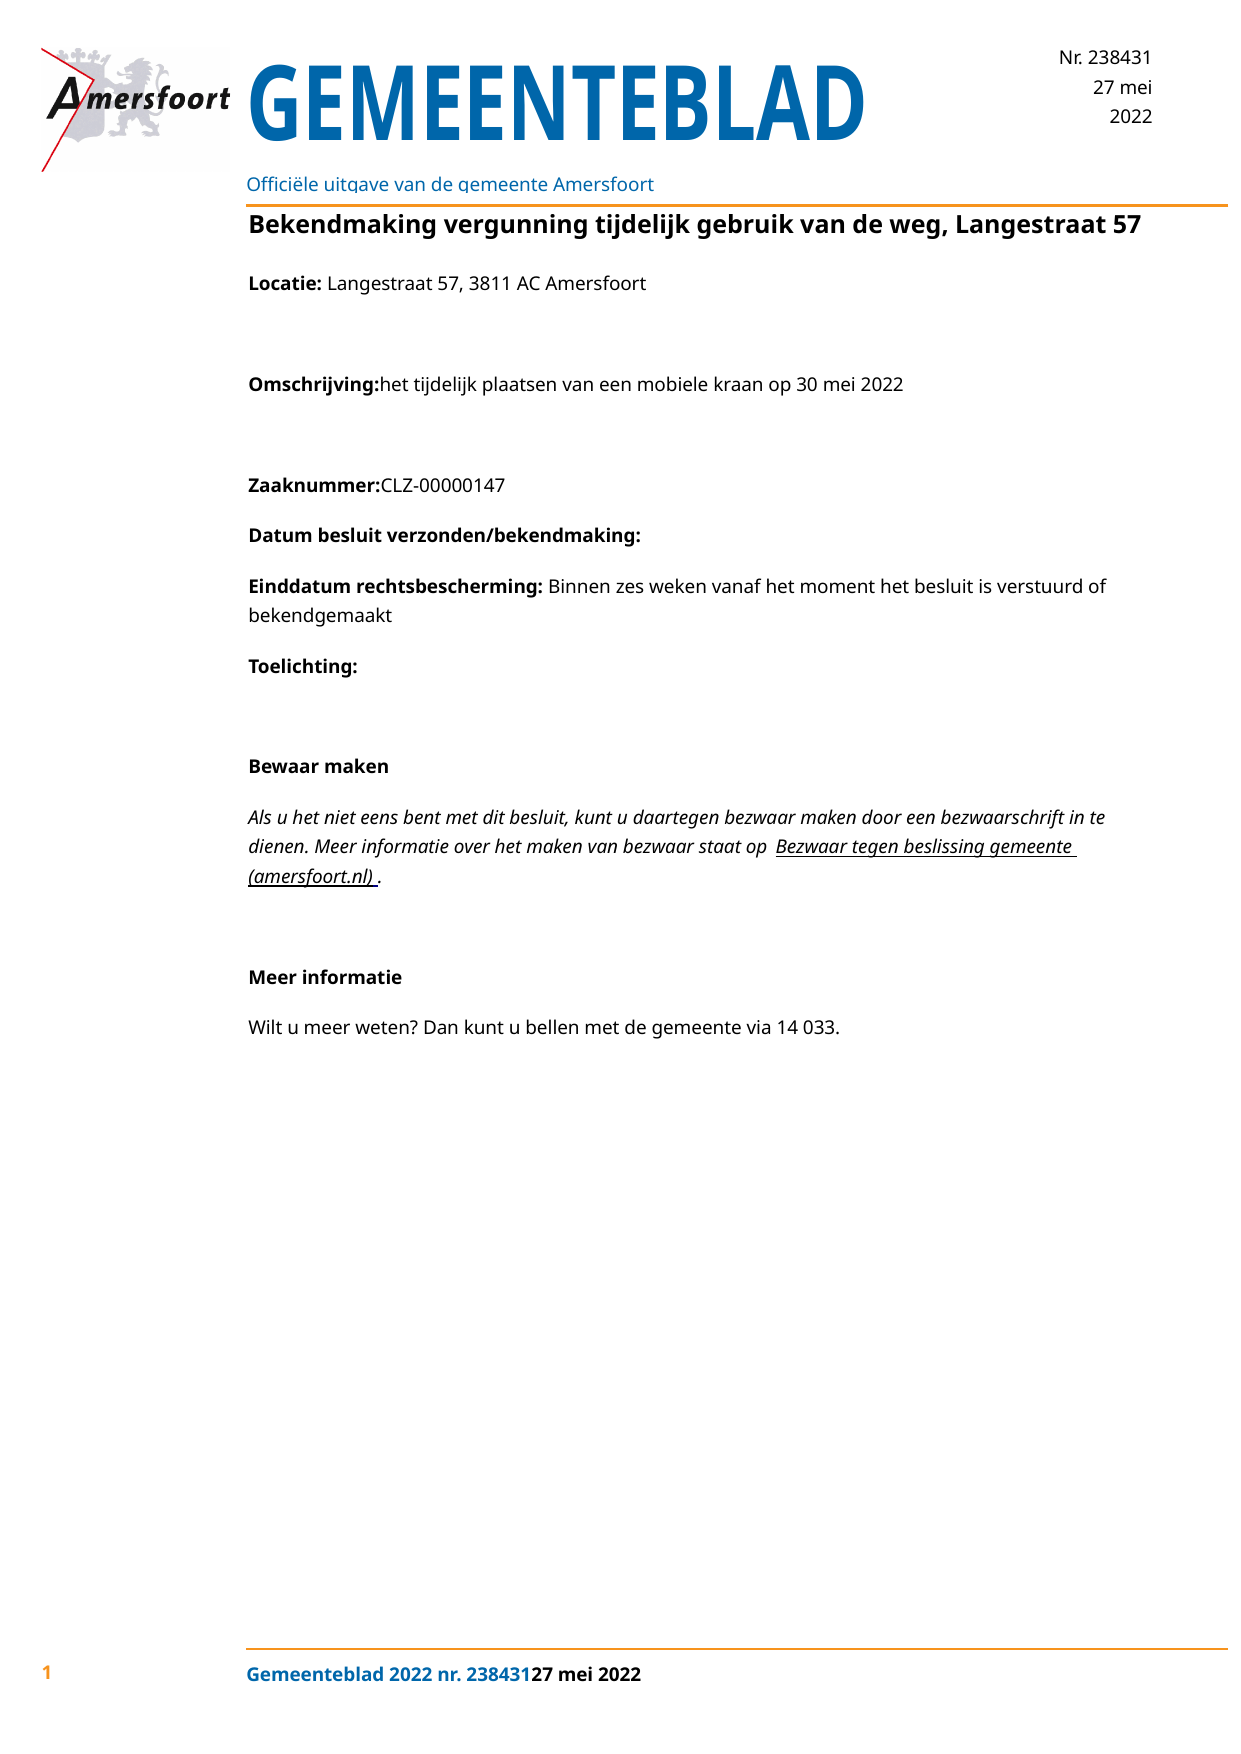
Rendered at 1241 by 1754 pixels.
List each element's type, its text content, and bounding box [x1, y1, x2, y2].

text Bewaar maken [248, 754, 1152, 779]
text Meer informatie [248, 964, 1152, 990]
text Wilt u meer weten? Dan kunt u bellen met de gemeente via 14 033. [248, 1014, 1152, 1040]
text Als u het niet eens bent met dit besluit, kunt u daartegen bezwaar maken door een bezwaarschrift in te dienen. Meer informatie over het maken van bezwaar staat op Bezwaar tegen beslissing gemeente (amersfoort.nl) . [248, 804, 1152, 889]
text Einddatum rechtsbescherming: Binnen zes weken vanaf het moment het besluit is verstuurd of bekendgemaakt [248, 573, 1152, 628]
text Zaaknummer:CLZ-00000147 [248, 472, 1152, 498]
text Omschrijving:het tijdelijk plaatsen van een mobiele kraan op 30 mei 2022 [248, 371, 1152, 397]
picture [41, 47, 231, 172]
text Datum besluit verzonden/bekendmaking: [248, 522, 1152, 548]
text Locatie: Langestraat 57, 3811 AC Amersfoort [248, 270, 1152, 296]
text Toelichting: [248, 653, 1152, 678]
text Bekendmaking vergunning tijdelijk gebruik van de weg, Langestraat 57 [248, 207, 1152, 241]
